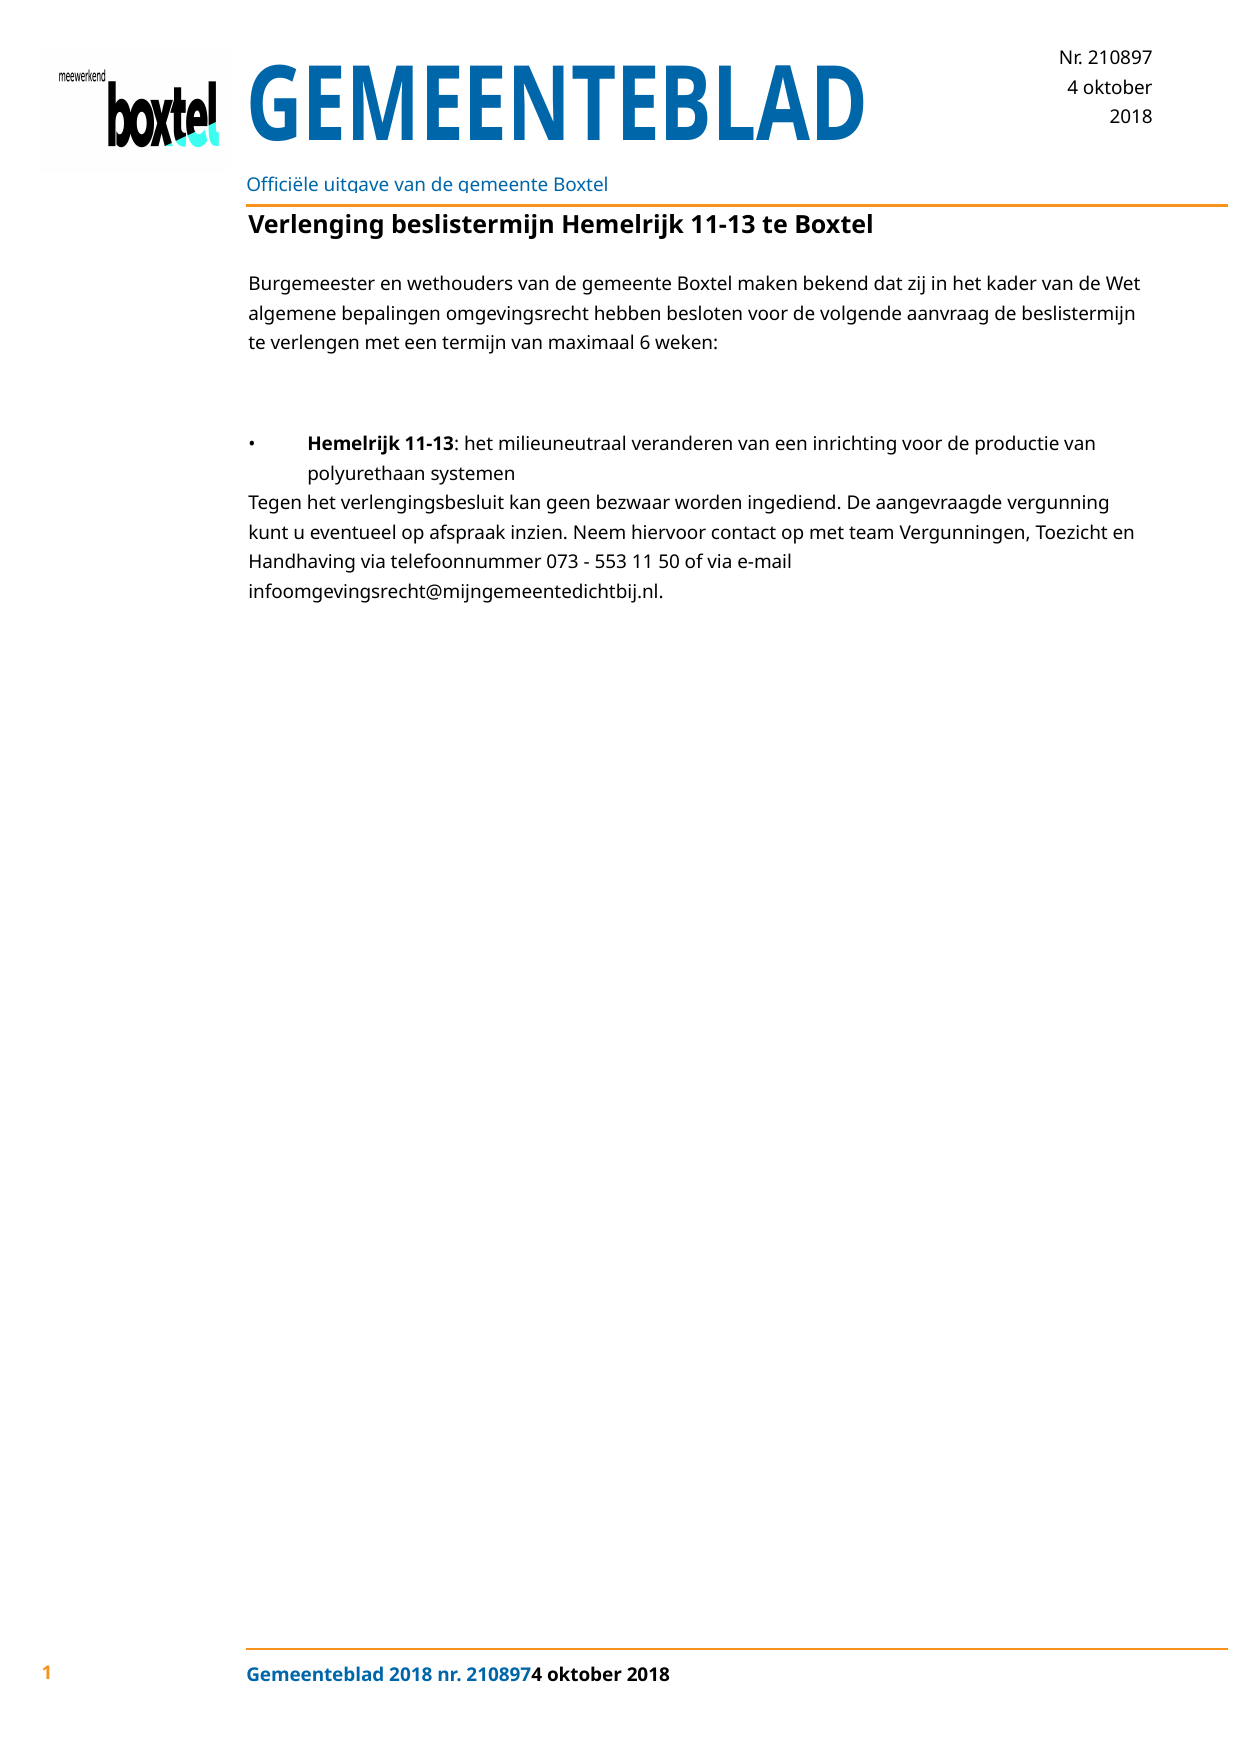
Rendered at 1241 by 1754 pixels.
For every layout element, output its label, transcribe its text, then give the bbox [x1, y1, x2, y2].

picture [41, 47, 231, 172]
list Hemelrijk 11-13: het milieuneutraal veranderen van een inrichting voor de productie van polyurethaan systemen [248, 430, 1152, 486]
text Burgemeester en wethouders van de gemeente Boxtel maken bekend dat zij in het kader van de Wet algemene bepalingen omgevingsrecht hebben besloten voor de volgende aanvraag de beslistermijn te verlengen met een termijn van maximaal 6 weken: [248, 270, 1152, 355]
text Tegen het verlengingsbesluit kan geen bezwaar worden ingediend. De aangevraagde vergunning kunt u eventueel op afspraak inzien. Neem hiervoor contact op met team Vergunningen, Toezicht en Handhaving via telefoonnummer 073 - 553 11 50 of via e-mail infoomgevingsrecht@mijngemeentedichtbij.nl. [248, 489, 1152, 604]
text Verlenging beslistermijn Hemelrijk 11-13 te Boxtel [248, 207, 1152, 241]
